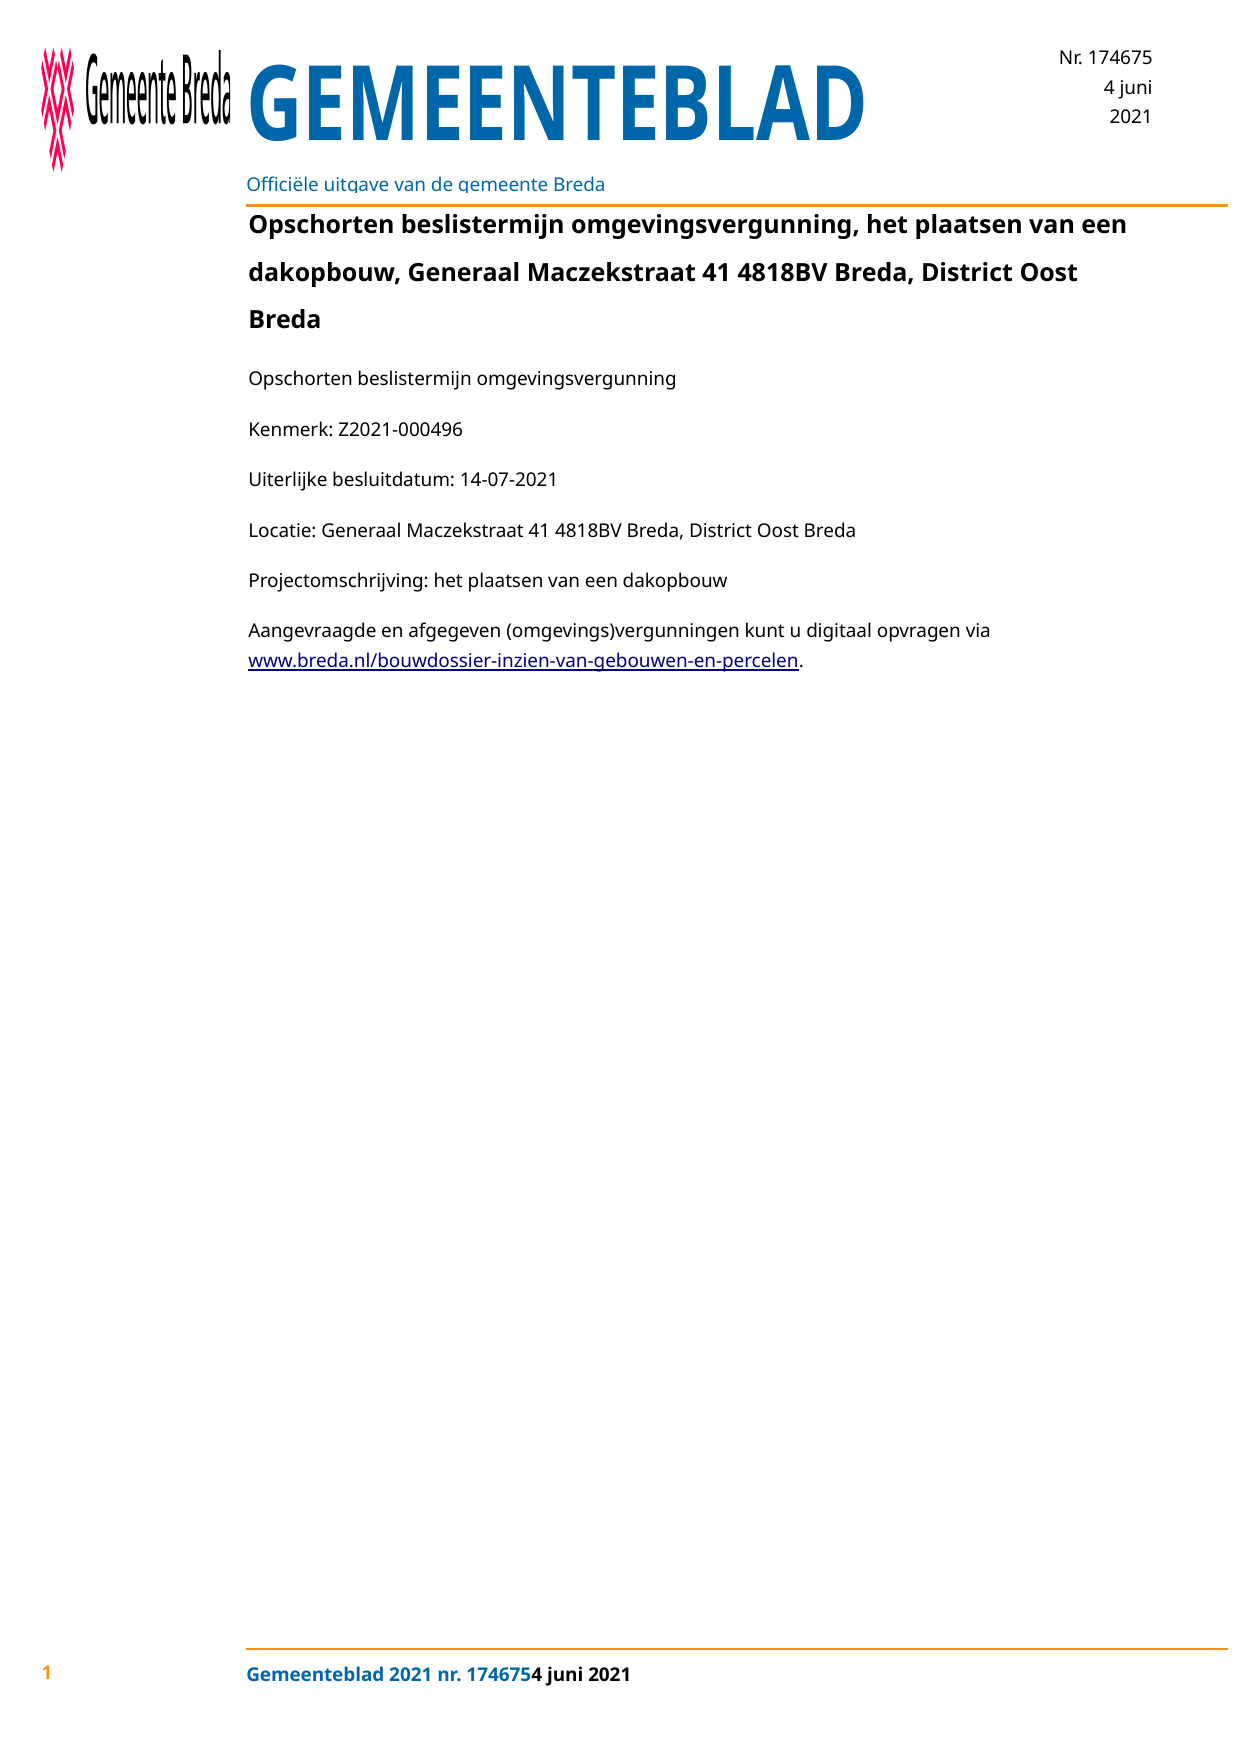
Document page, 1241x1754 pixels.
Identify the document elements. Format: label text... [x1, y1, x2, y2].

text Opschorten beslistermijn omgevingsvergunning [248, 366, 1152, 391]
text Opschorten beslistermijn omgevingsvergunning, het plaatsen van een dakopbouw, Generaal Maczekstraat 41 4818BV Breda, District Oost Breda [248, 207, 1152, 336]
text Aangevraagde en afgegeven (omgevings)vergunningen kunt u digitaal opvragen via www.breda.nl/bouwdossier-inzien-van-gebouwen-en-percelen. [248, 618, 1152, 673]
text Projectomschrijving: het plaatsen van een dakopbouw [248, 567, 1152, 593]
text Locatie: Generaal Maczekstraat 41 4818BV Breda, District Oost Breda [248, 517, 1152, 542]
text Kenmerk: Z2021-000496 [248, 416, 1152, 442]
text Uiterlijke besluitdatum: 14-07-2021 [248, 466, 1152, 492]
picture [41, 47, 231, 172]
